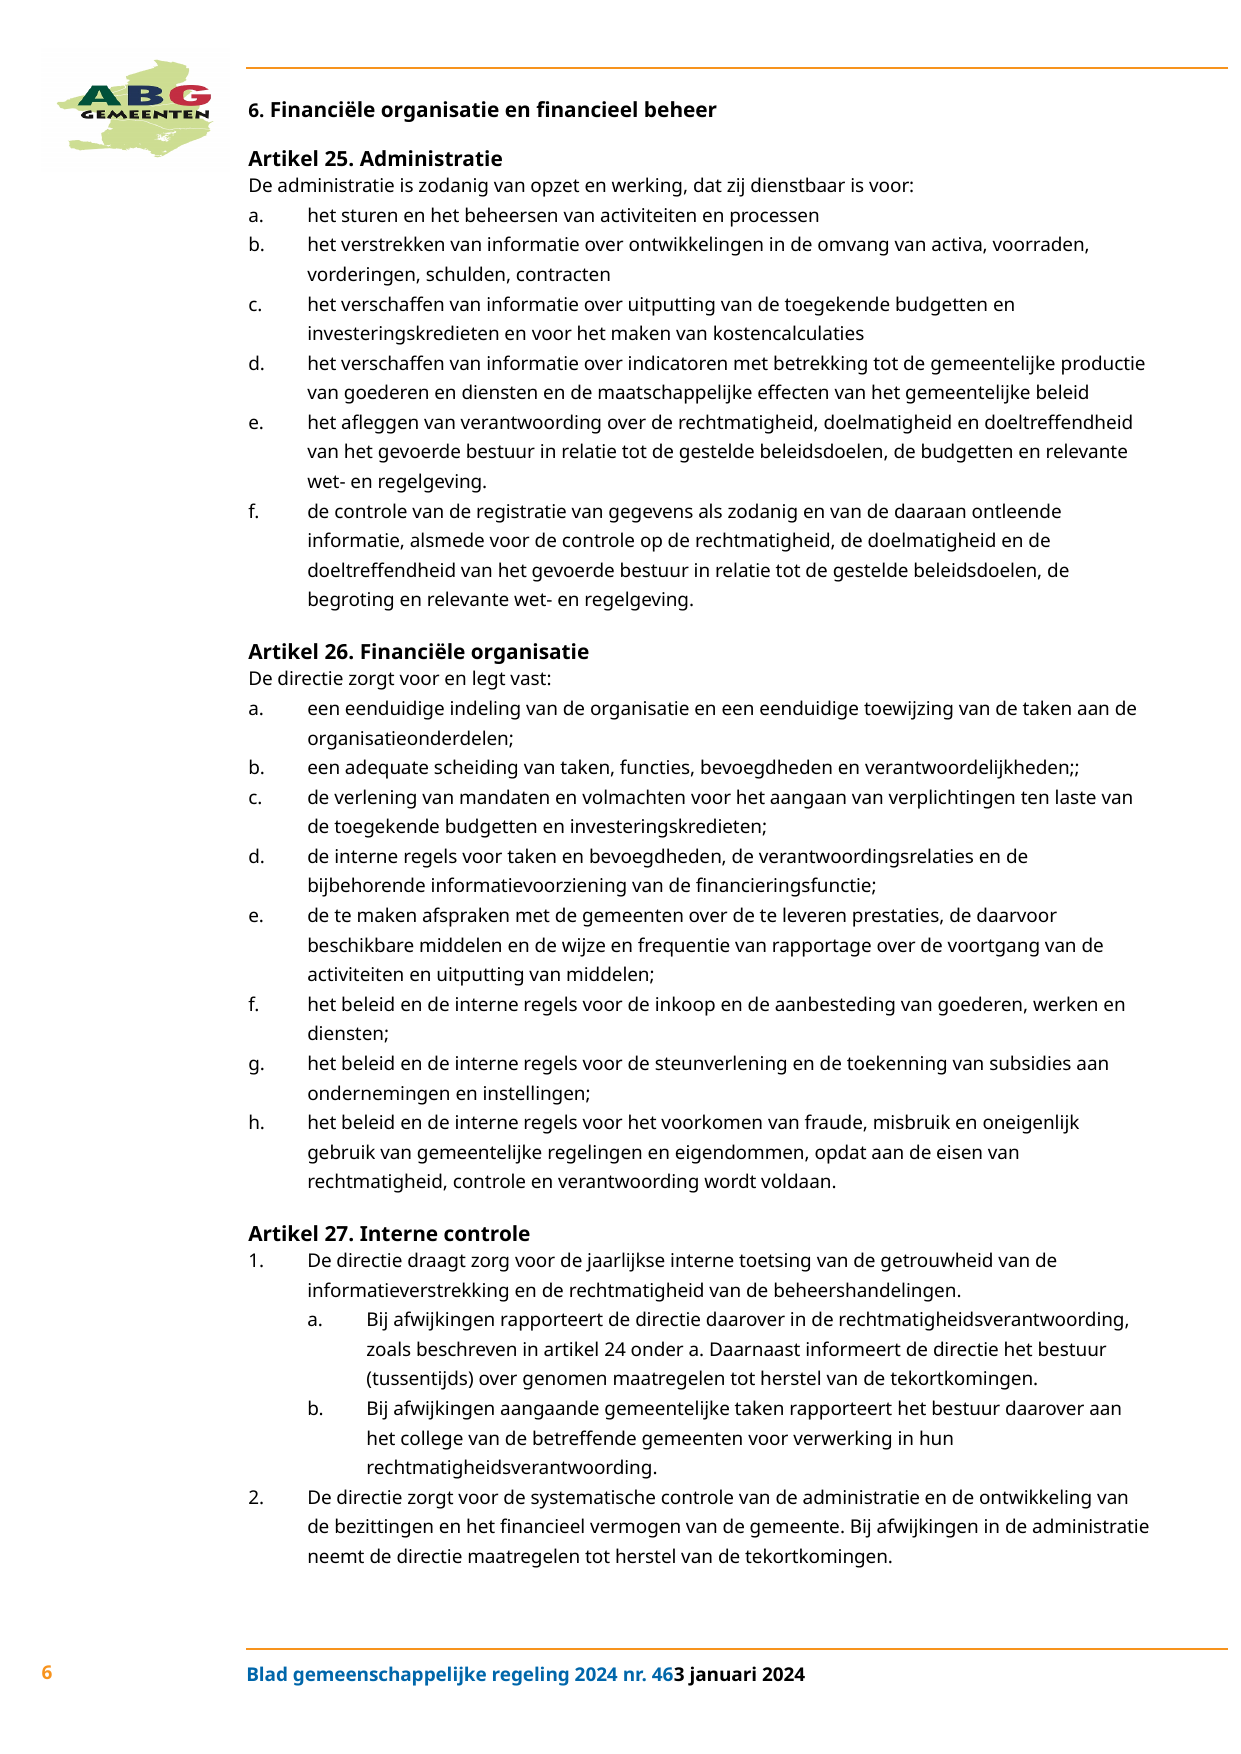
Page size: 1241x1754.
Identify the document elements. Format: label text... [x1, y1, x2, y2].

list de interne regels voor taken en bevoegdheden, de verantwoordingsrelaties en de bijbehorende informatievoorziening van de financieringsfunctie; [248, 843, 1152, 898]
list het verstrekken van informatie over ontwikkelingen in de omvang van activa, voorraden, vorderingen, schulden, contracten [248, 232, 1152, 287]
list het beleid en de interne regels voor de inkoop en de aanbesteding van goederen, werken en diensten; [248, 991, 1152, 1046]
text Artikel 26. Financiële organisatie [248, 637, 1152, 666]
list een adequate scheiding van taken, functies, bevoegdheden en verantwoordelijkheden;; [248, 754, 1152, 780]
list De directie draagt zorg voor de jaarlijkse interne toetsing van de getrouwheid van de informatieverstrekking en de rechtmatigheid van de beheershandelingen. [248, 1247, 1152, 1303]
list het verschaffen van informatie over indicatoren met betrekking tot de gemeentelijke productie van goederen en diensten en de maatschappelijke effecten van het gemeentelijke beleid [248, 350, 1152, 405]
text 6. Financiële organisatie en financieel beheer [248, 95, 1152, 123]
list De directie zorgt voor de systematische controle van de administratie en de ontwikkeling van de bezittingen en het financieel vermogen van de gemeente. Bij afwijkingen in de administratie neemt de directie maatregelen tot herstel van de tekortkomingen. [248, 1484, 1152, 1569]
list Bij afwijkingen aangaande gemeentelijke taken rapporteert het bestuur daarover aan het college van de betreffende gemeenten voor verwerking in hun rechtmatigheidsverantwoording. [307, 1395, 1152, 1480]
list de controle van de registratie van gegevens als zodanig en van de daaraan ontleende informatie, alsmede voor de controle op de rechtmatigheid, de doelmatigheid en de doeltreffendheid van het gevoerde bestuur in relatie tot de gestelde beleidsdoelen, de begroting en relevante wet- en regelgeving. [248, 498, 1152, 612]
list Bij afwijkingen rapporteert de directie daarover in de rechtmatigheidsverantwoording, zoals beschreven in artikel 24 onder a. Daarnaast informeert de directie het bestuur (tussentijds) over genomen maatregelen tot herstel van de tekortkomingen. [307, 1306, 1152, 1391]
picture [41, 47, 231, 172]
list het sturen en het beheersen van activiteiten en processen [248, 202, 1152, 228]
text Artikel 27. Interne controle [248, 1219, 1152, 1247]
list het verschaffen van informatie over uitputting van de toegekende budgetten en investeringskredieten en voor het maken van kostencalculaties [248, 291, 1152, 346]
text De administratie is zodanig van opzet en werking, dat zij dienstbaar is voor: [248, 172, 1152, 198]
list de verlening van mandaten en volmachten voor het aangaan van verplichtingen ten laste van de toegekende budgetten en investeringskredieten; [248, 784, 1152, 839]
list het beleid en de interne regels voor de steunverlening en de toekenning van subsidies aan ondernemingen en instellingen; [248, 1050, 1152, 1105]
text De directie zorgt voor en legt vast: [248, 666, 1152, 691]
list het beleid en de interne regels voor het voorkomen van fraude, misbruik en oneigenlijk gebruik van gemeentelijke regelingen en eigendommen, opdat aan de eisen van rechtmatigheid, controle en verantwoording wordt voldaan. [248, 1109, 1152, 1194]
list het afleggen van verantwoording over de rechtmatigheid, doelmatigheid en doeltreffendheid van het gevoerde bestuur in relatie tot de gestelde beleidsdoelen, de budgetten en relevante wet- en regelgeving. [248, 409, 1152, 494]
list de te maken afspraken met de gemeenten over de te leveren prestaties, de daarvoor beschikbare middelen en de wijze en frequentie van rapportage over de voortgang van de activiteiten en uitputting van middelen; [248, 902, 1152, 987]
list een eenduidige indeling van de organisatie en een eenduidige toewijzing van de taken aan de organisatieonderdelen; [248, 695, 1152, 750]
text Artikel 25. Administratie [248, 144, 1152, 172]
